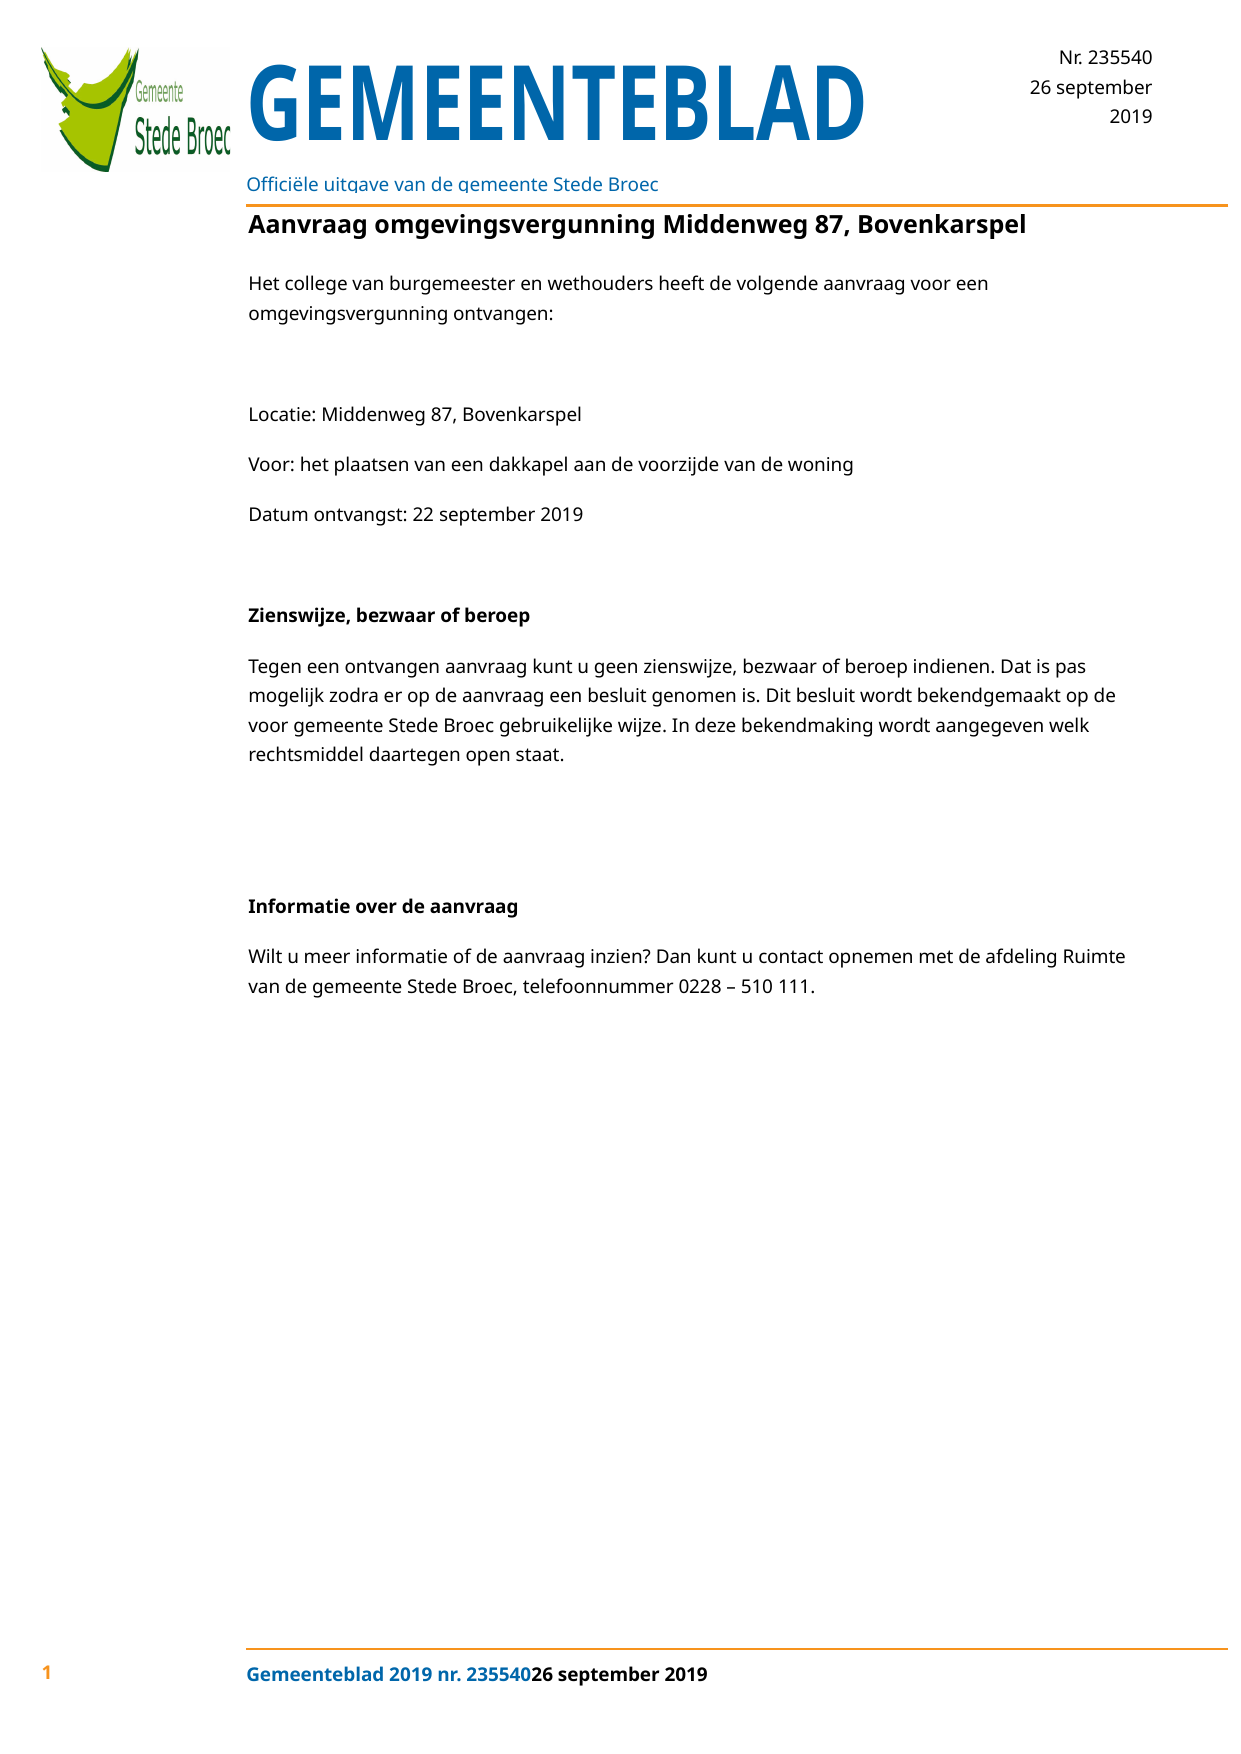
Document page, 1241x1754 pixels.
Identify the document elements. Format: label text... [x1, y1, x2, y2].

picture [41, 47, 231, 172]
text Aanvraag omgevingsvergunning Middenweg 87, Bovenkarspel [248, 207, 1152, 241]
text Datum ontvangst: 22 september 2019 [248, 502, 1152, 527]
text Tegen een ontvangen aanvraag kunt u geen zienswijze, bezwaar of beroep indienen. Dat is pas mogelijk zodra er op de aanvraag een besluit genomen is. Dit besluit wordt bekendgemaakt op de voor gemeente Stede Broec gebruikelijke wijze. In deze bekendmaking wordt aangegeven welk rechtsmiddel daartegen open staat. [248, 653, 1152, 767]
text Informatie over de aanvraag [248, 893, 1152, 918]
text Wilt u meer informatie of de aanvraag inzien? Dan kunt u contact opnemen met de afdeling Ruimte van de gemeente Stede Broec, telefoonnummer 0228 – 510 111. [248, 943, 1152, 998]
text Voor: het plaatsen van een dakkapel aan de voorzijde van de woning [248, 451, 1152, 477]
text Locatie: Middenweg 87, Bovenkarspel [248, 401, 1152, 426]
text Het college van burgemeester en wethouders heeft de volgende aanvraag voor een omgevingsvergunning ontvangen: [248, 270, 1152, 326]
text Zienswijze, bezwaar of beroep [248, 602, 1152, 628]
